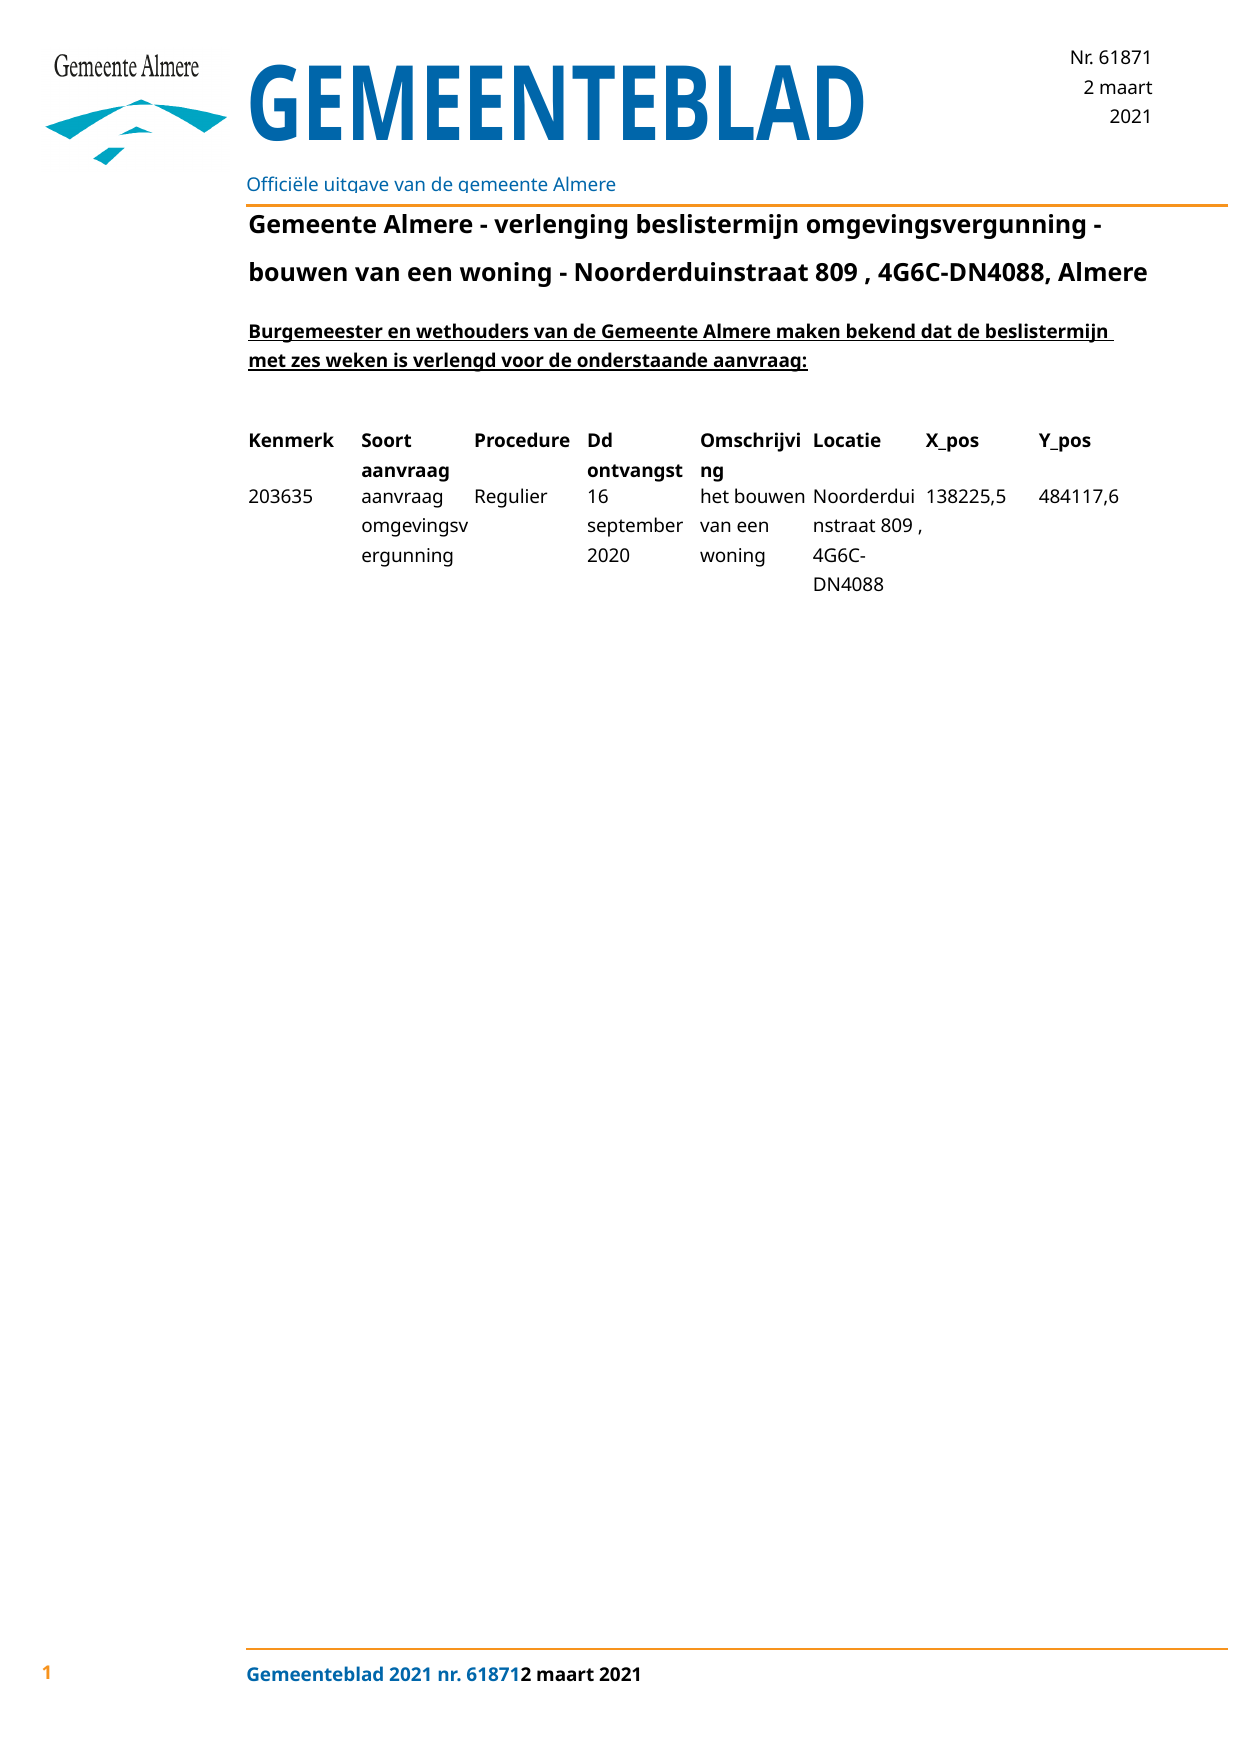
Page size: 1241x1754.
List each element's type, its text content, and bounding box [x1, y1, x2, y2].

table_cell 484117,6 [1039, 483, 1152, 597]
table_cell 138225,5 [926, 483, 1038, 597]
table_cell Regulier [474, 483, 587, 597]
text Gemeente Almere - verlenging beslistermijn omgevingsvergunning - bouwen van een woning - Noorderduinstraat 809 , 4G6C-DN4088, Almere [248, 207, 1152, 288]
table_header Kenmerk [248, 428, 361, 483]
table_header Soort aanvraag [361, 428, 474, 483]
table_header Y_pos [1039, 428, 1152, 483]
table_header Procedure [474, 428, 587, 483]
table_header Dd ontvangst [587, 428, 700, 483]
table_header X_pos [926, 428, 1038, 483]
table_cell 16 september 2020 [587, 483, 700, 597]
text Burgemeester en wethouders van de Gemeente Almere maken bekend dat de beslistermijn met zes weken is verlengd voor de onderstaande aanvraag: [248, 318, 1152, 373]
picture [41, 47, 231, 172]
table_cell 203635 [248, 483, 361, 597]
table_cell Noorderduinstraat 809 , 4G6C-DN4088 [813, 483, 926, 597]
table_header Omschrijving [700, 428, 813, 483]
table_header Locatie [813, 428, 926, 483]
table_cell aanvraag omgevingsvergunning [361, 483, 474, 597]
table_cell het bouwen van een woning [700, 483, 813, 597]
